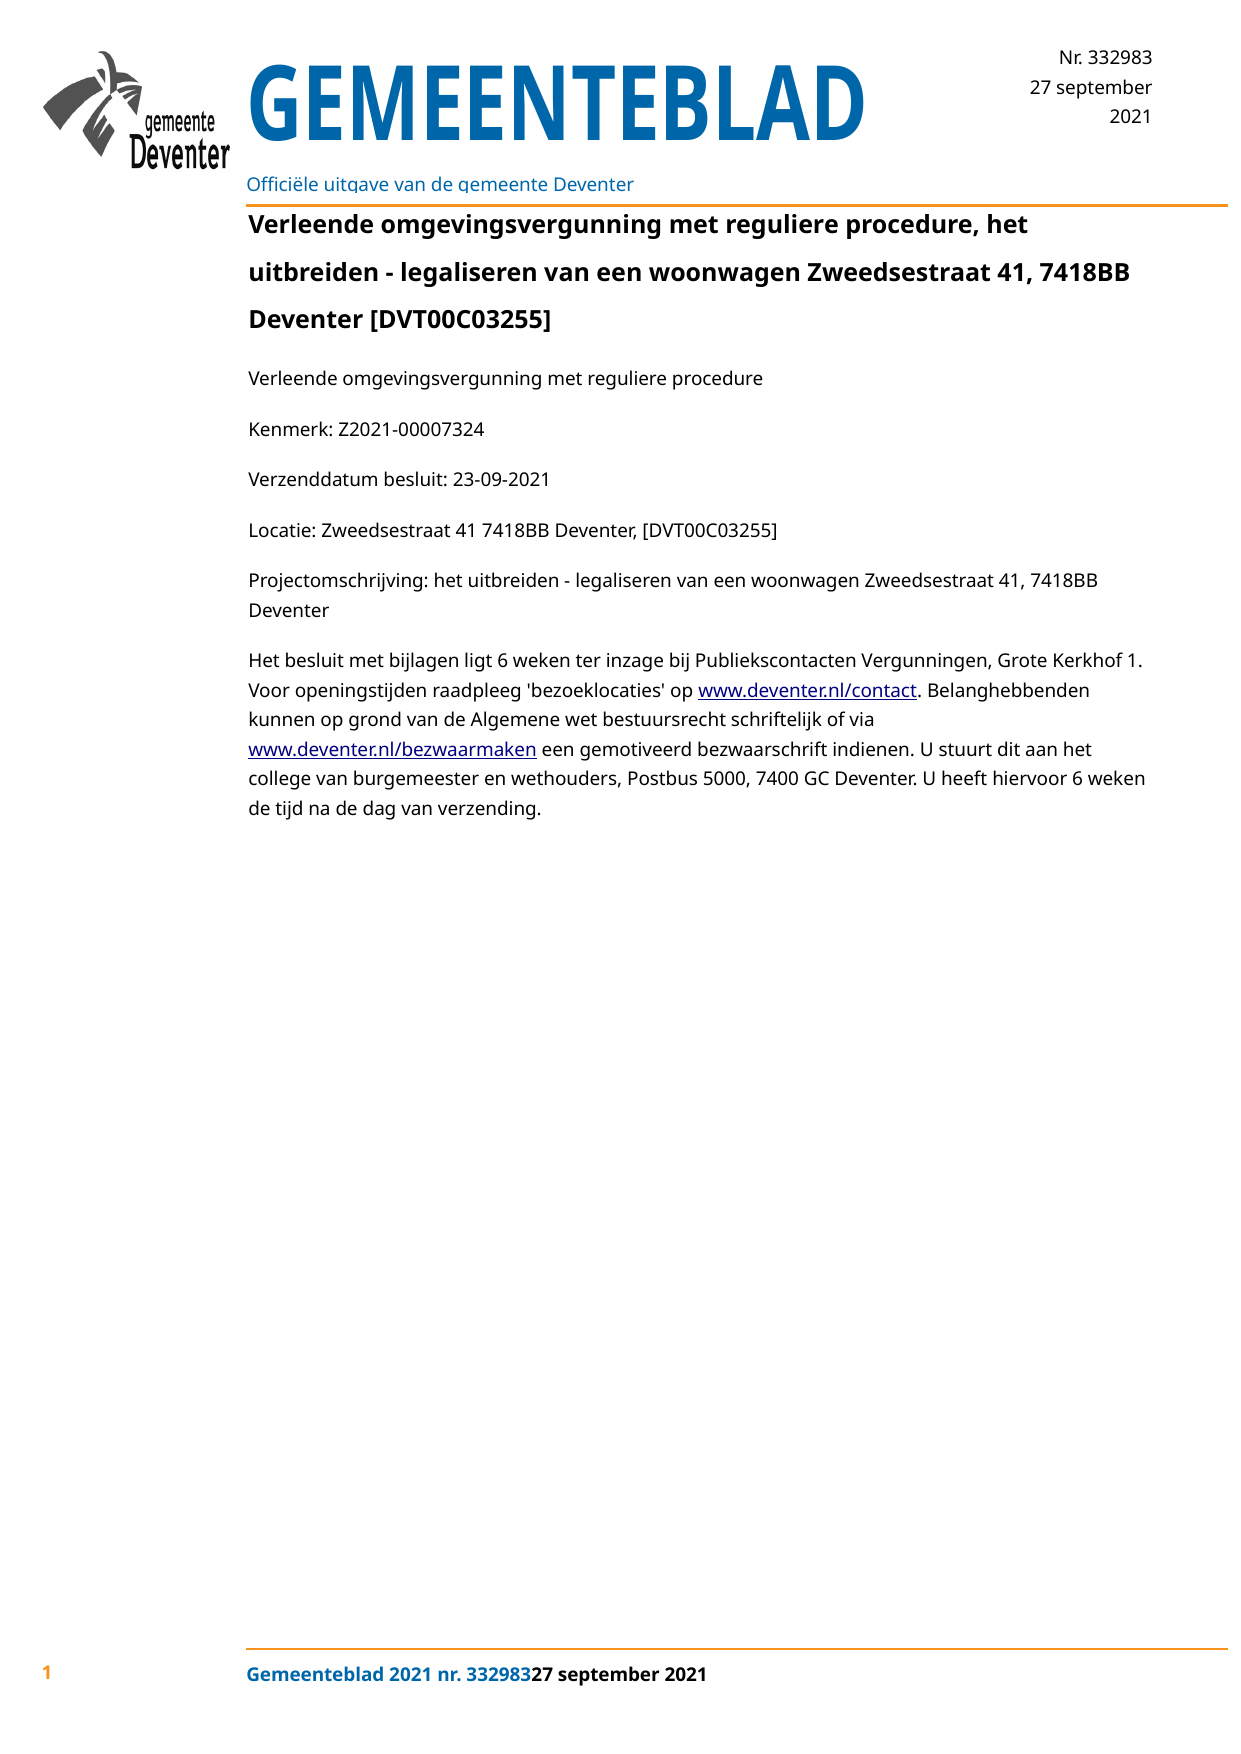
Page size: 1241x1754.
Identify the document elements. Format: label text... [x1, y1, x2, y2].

text Verleende omgevingsvergunning met reguliere procedure [248, 366, 1152, 391]
text Het besluit met bijlagen ligt 6 weken ter inzage bij Publiekscontacten Vergunningen, Grote Kerkhof 1. Voor openingstijden raadpleeg 'bezoeklocaties' op www.deventer.nl/contact. Belanghebbenden kunnen op grond van de Algemene wet bestuursrecht schriftelijk of via www.deventer.nl/bezwaarmaken een gemotiveerd bezwaarschrift indienen. U stuurt dit aan het college van burgemeester en wethouders, Postbus 5000, 7400 GC Deventer. U heeft hiervoor 6 weken de tijd na de dag van verzending. [248, 647, 1152, 821]
text Locatie: Zweedsestraat 41 7418BB Deventer, [DVT00C03255] [248, 517, 1152, 542]
text Verleende omgevingsvergunning met reguliere procedure, het uitbreiden - legaliseren van een woonwagen Zweedsestraat 41, 7418BB Deventer [DVT00C03255] [248, 207, 1152, 336]
text Projectomschrijving: het uitbreiden - legaliseren van een woonwagen Zweedsestraat 41, 7418BB Deventer [248, 567, 1152, 622]
text Verzenddatum besluit: 23-09-2021 [248, 466, 1152, 492]
text Kenmerk: Z2021-00007324 [248, 416, 1152, 442]
picture [41, 47, 231, 172]
